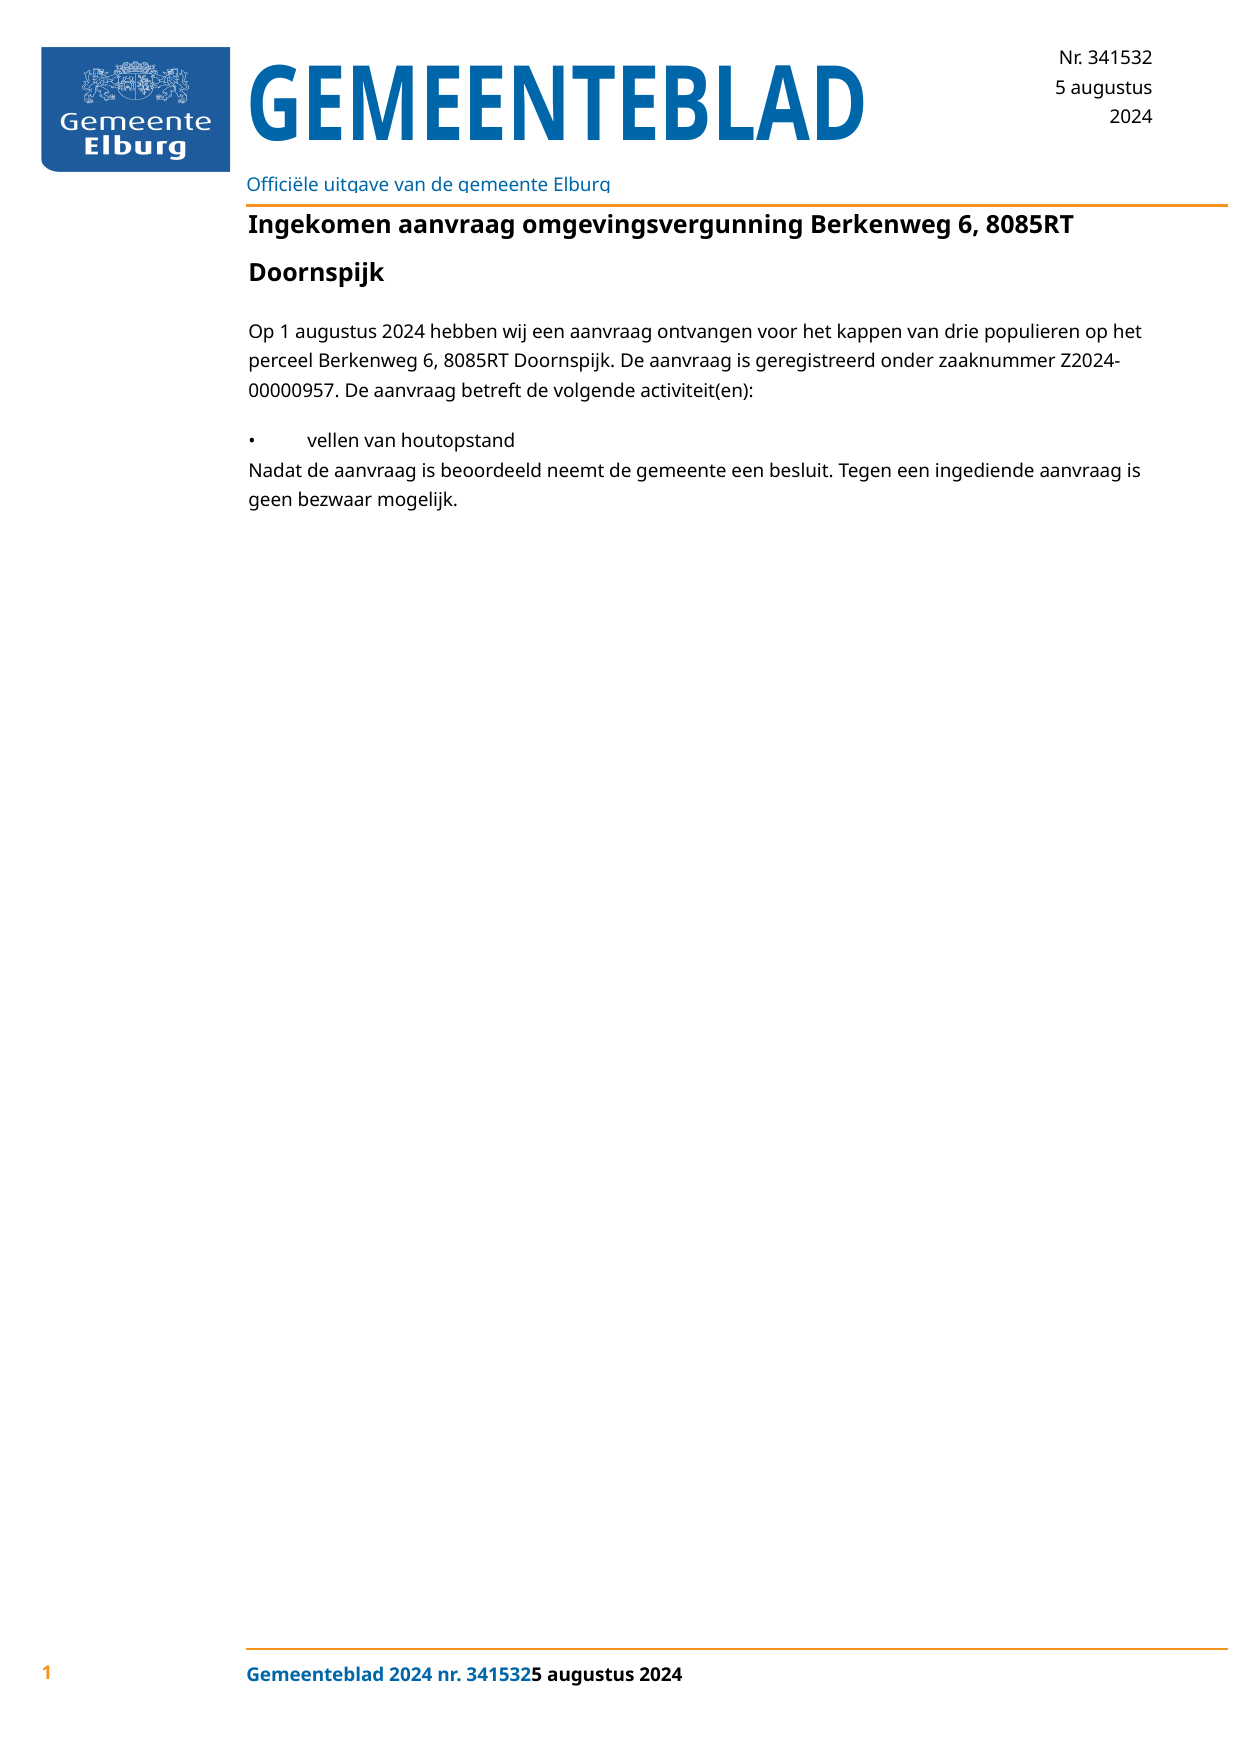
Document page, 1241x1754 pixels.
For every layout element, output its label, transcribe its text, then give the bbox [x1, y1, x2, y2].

text Ingekomen aanvraag omgevingsvergunning Berkenweg 6, 8085RT Doornspijk [248, 207, 1152, 288]
picture [41, 47, 231, 172]
text Op 1 augustus 2024 hebben wij een aanvraag ontvangen voor het kappen van drie populieren op het perceel Berkenweg 6, 8085RT Doornspijk. De aanvraag is geregistreerd onder zaaknummer Z2024-00000957. De aanvraag betreft de volgende activiteit(en): [248, 318, 1152, 403]
text Nadat de aanvraag is beoordeeld neemt de gemeente een besluit. Tegen een ingediende aanvraag is geen bezwaar mogelijk. [248, 457, 1152, 512]
list vellen van houtopstand [248, 427, 1152, 453]
